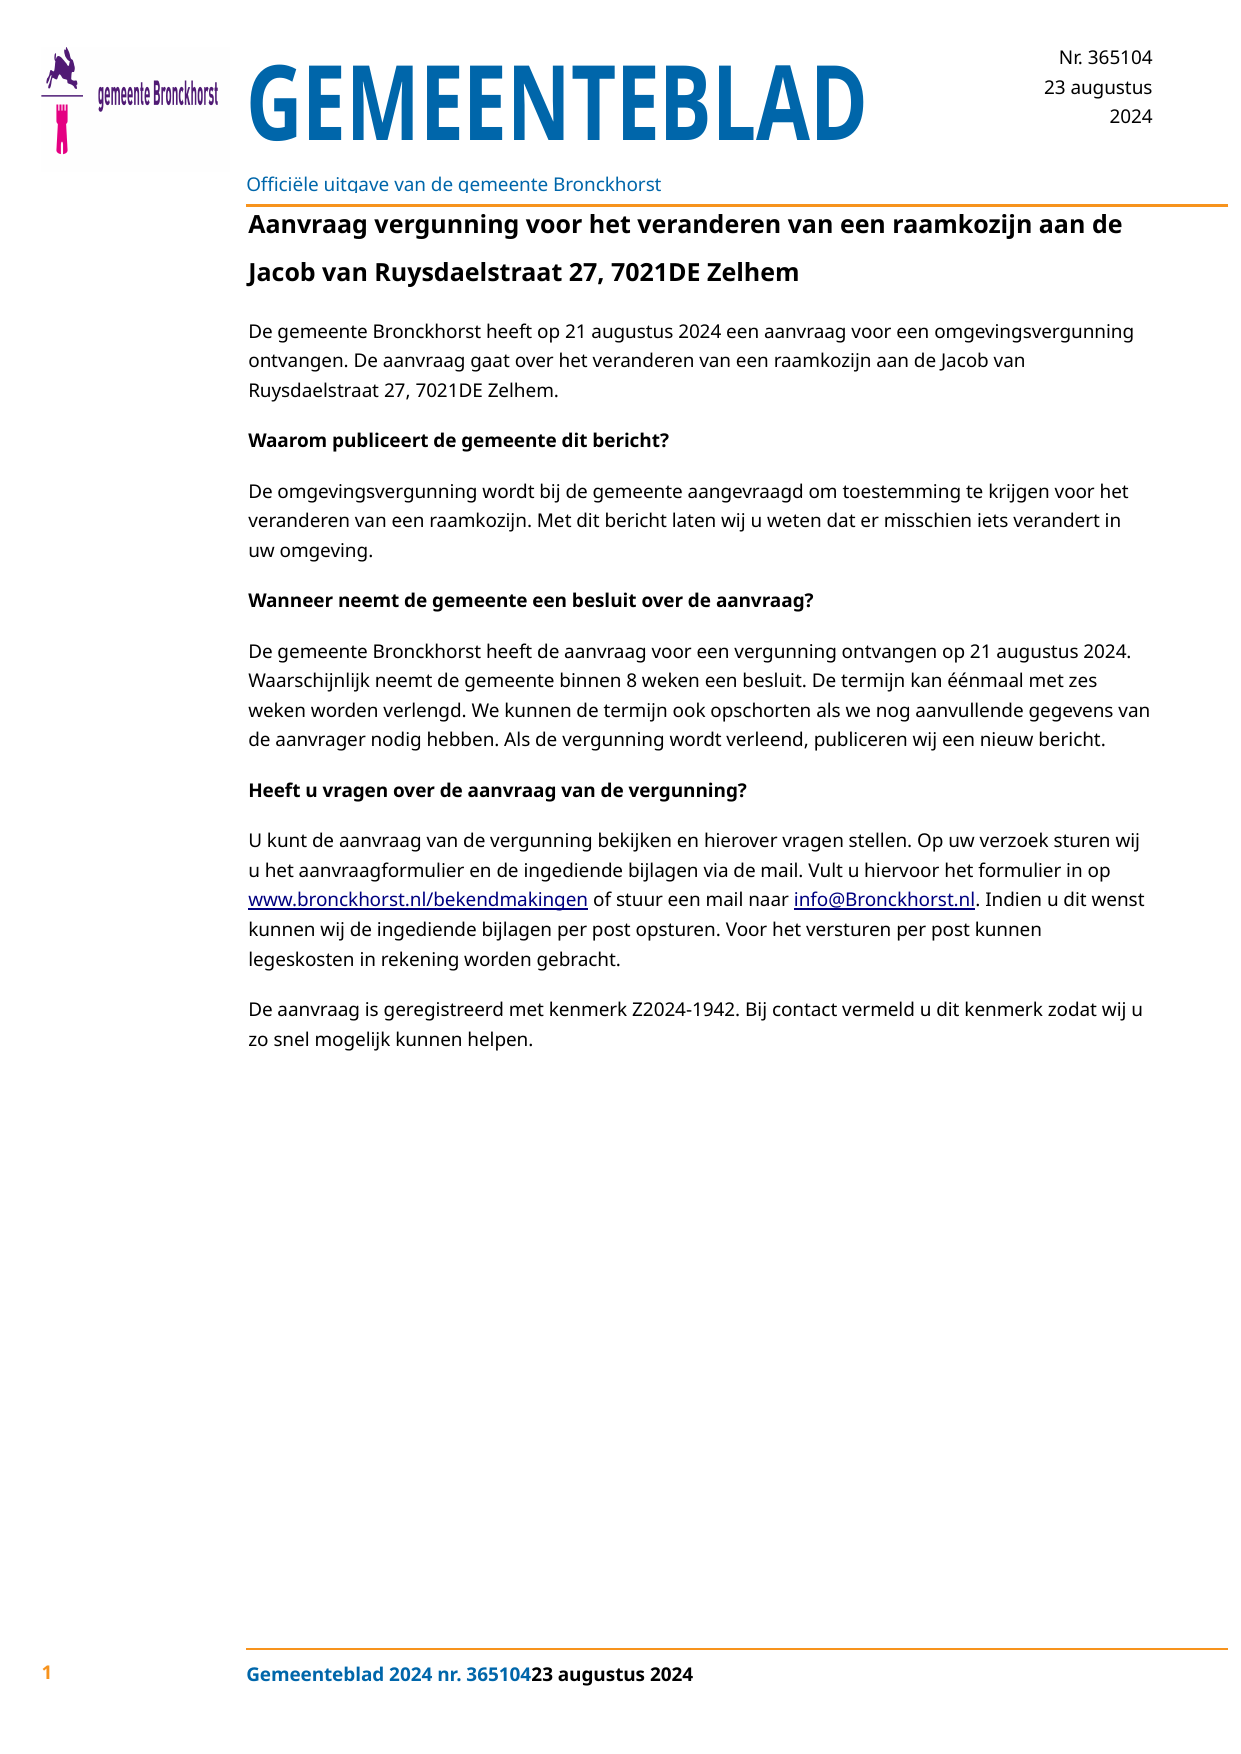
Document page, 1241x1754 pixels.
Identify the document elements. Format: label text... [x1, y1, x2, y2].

text De omgevingsvergunning wordt bij de gemeente aangevraagd om toestemming te krijgen voor het veranderen van een raamkozijn. Met dit bericht laten wij u weten dat er misschien iets verandert in uw omgeving. [248, 478, 1152, 563]
text Wanneer neemt de gemeente een besluit over de aanvraag? [248, 587, 1152, 613]
text Waarom publiceert de gemeente dit bericht? [248, 427, 1152, 453]
text De gemeente Bronckhorst heeft de aanvraag voor een vergunning ontvangen op 21 augustus 2024. Waarschijnlijk neemt de gemeente binnen 8 weken een besluit. De termijn kan éénmaal met zes weken worden verlengd. We kunnen de termijn ook opschorten als we nog aanvullende gegevens van de aanvrager nodig hebben. Als de vergunning wordt verleend, publiceren wij een nieuw bericht. [248, 638, 1152, 752]
text De gemeente Bronckhorst heeft op 21 augustus 2024 een aanvraag voor een omgevingsvergunning ontvangen. De aanvraag gaat over het veranderen van een raamkozijn aan de Jacob van Ruysdaelstraat 27, 7021DE Zelhem. [248, 318, 1152, 403]
text Aanvraag vergunning voor het veranderen van een raamkozijn aan de Jacob van Ruysdaelstraat 27, 7021DE Zelhem [248, 207, 1152, 288]
text De aanvraag is geregistreerd met kenmerk Z2024-1942. Bij contact vermeld u dit kenmerk zodat wij u zo snel mogelijk kunnen helpen. [248, 996, 1152, 1052]
picture [41, 47, 231, 172]
text Heeft u vragen over de aanvraag van de vergunning? [248, 777, 1152, 803]
text U kunt de aanvraag van de vergunning bekijken en hierover vragen stellen. Op uw verzoek sturen wij u het aanvraagformulier en de ingediende bijlagen via de mail. Vult u hiervoor het formulier in op www.bronckhorst.nl/bekendmakingen of stuur een mail naar info@Bronckhorst.nl. Indien u dit wenst kunnen wij de ingediende bijlagen per post opsturen. Voor het versturen per post kunnen legeskosten in rekening worden gebracht. [248, 827, 1152, 972]
